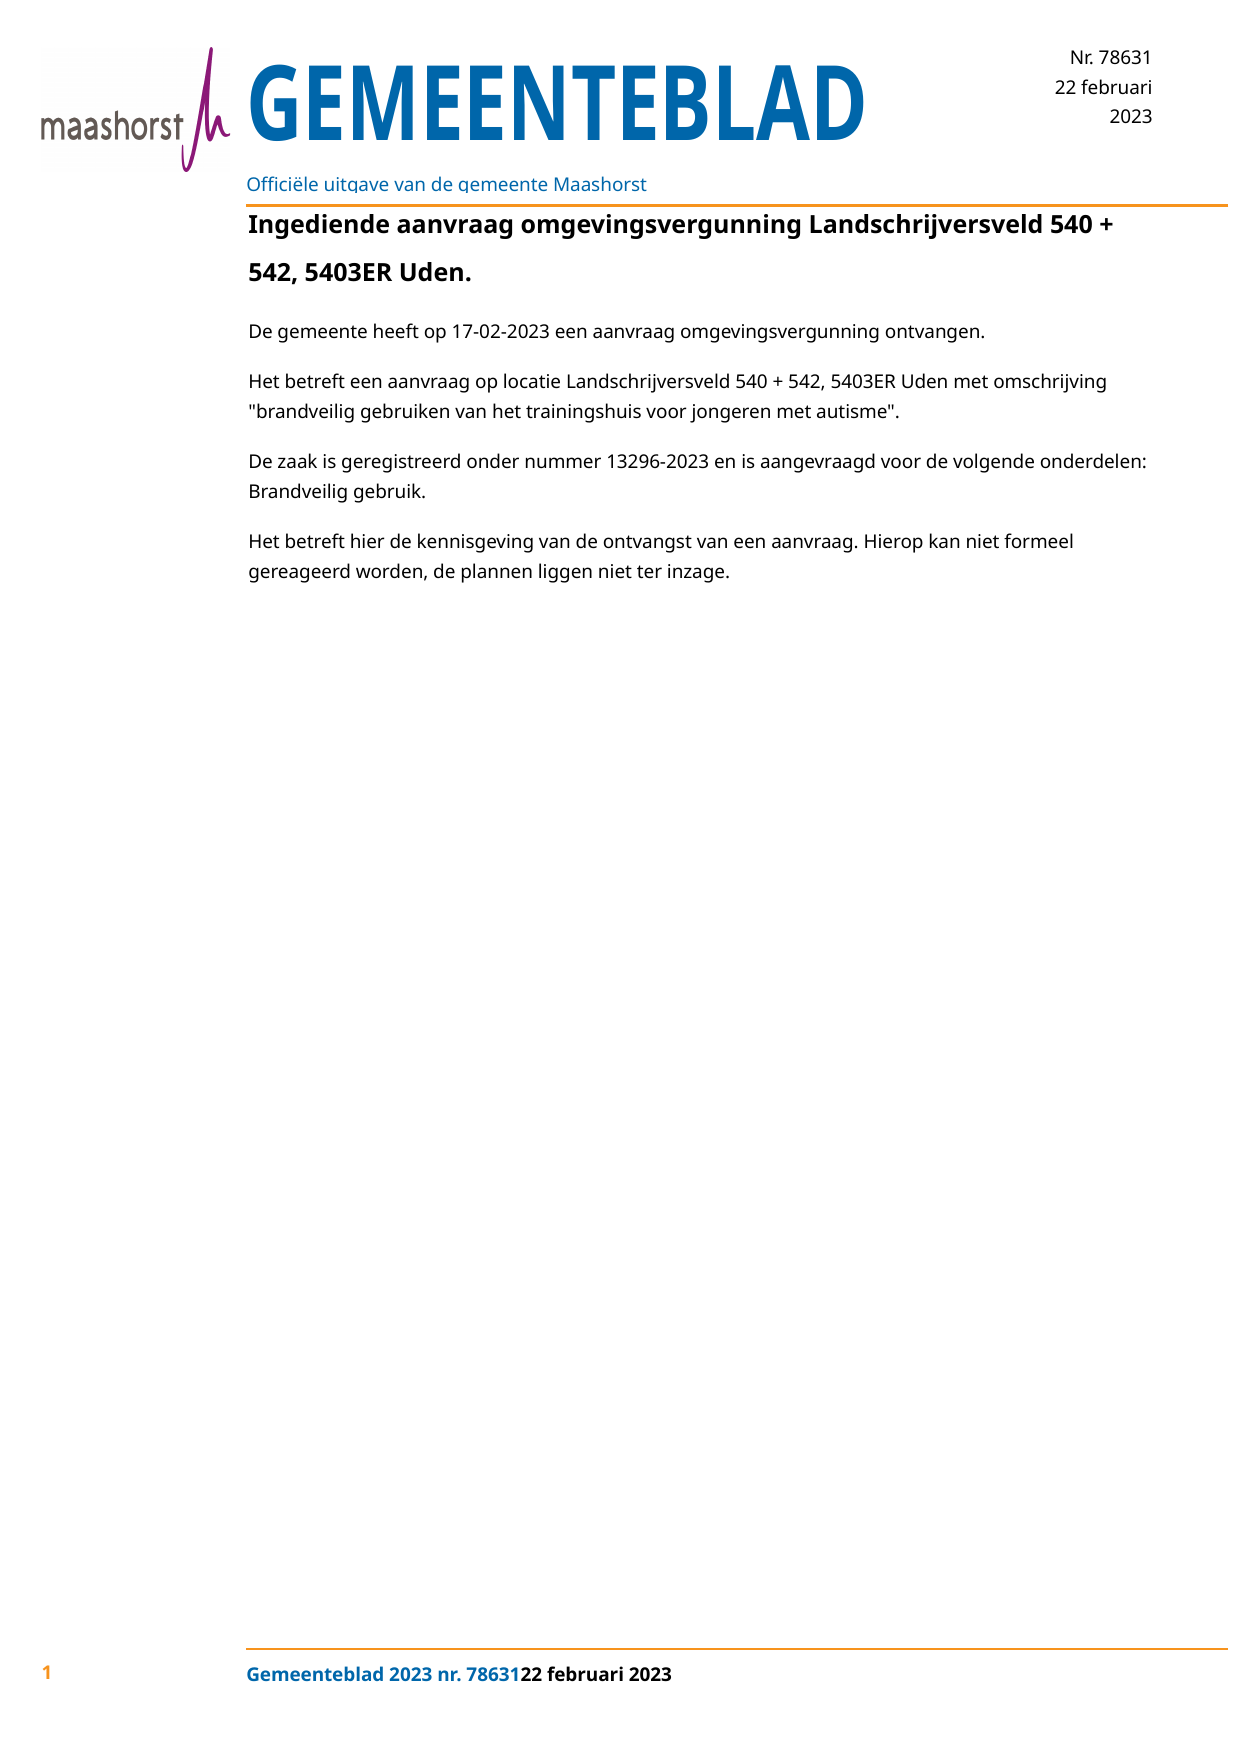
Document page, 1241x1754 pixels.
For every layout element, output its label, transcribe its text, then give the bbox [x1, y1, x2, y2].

text De gemeente heeft op 17-02-2023 een aanvraag omgevingsvergunning ontvangen. [248, 318, 1152, 344]
picture [41, 47, 231, 172]
text De zaak is geregistreerd onder nummer 13296-2023 en is aangevraagd voor de volgende onderdelen: Brandveilig gebruik. [248, 448, 1152, 504]
text Het betreft een aanvraag op locatie Landschrijversveld 540 + 542, 5403ER Uden met omschrijving "brandveilig gebruiken van het trainingshuis voor jongeren met autisme". [248, 368, 1152, 424]
text Ingediende aanvraag omgevingsvergunning Landschrijversveld 540 + 542, 5403ER Uden. [248, 207, 1152, 288]
text Het betreft hier de kennisgeving van de ontvangst van een aanvraag. Hierop kan niet formeel gereageerd worden, de plannen liggen niet ter inzage. [248, 528, 1152, 584]
